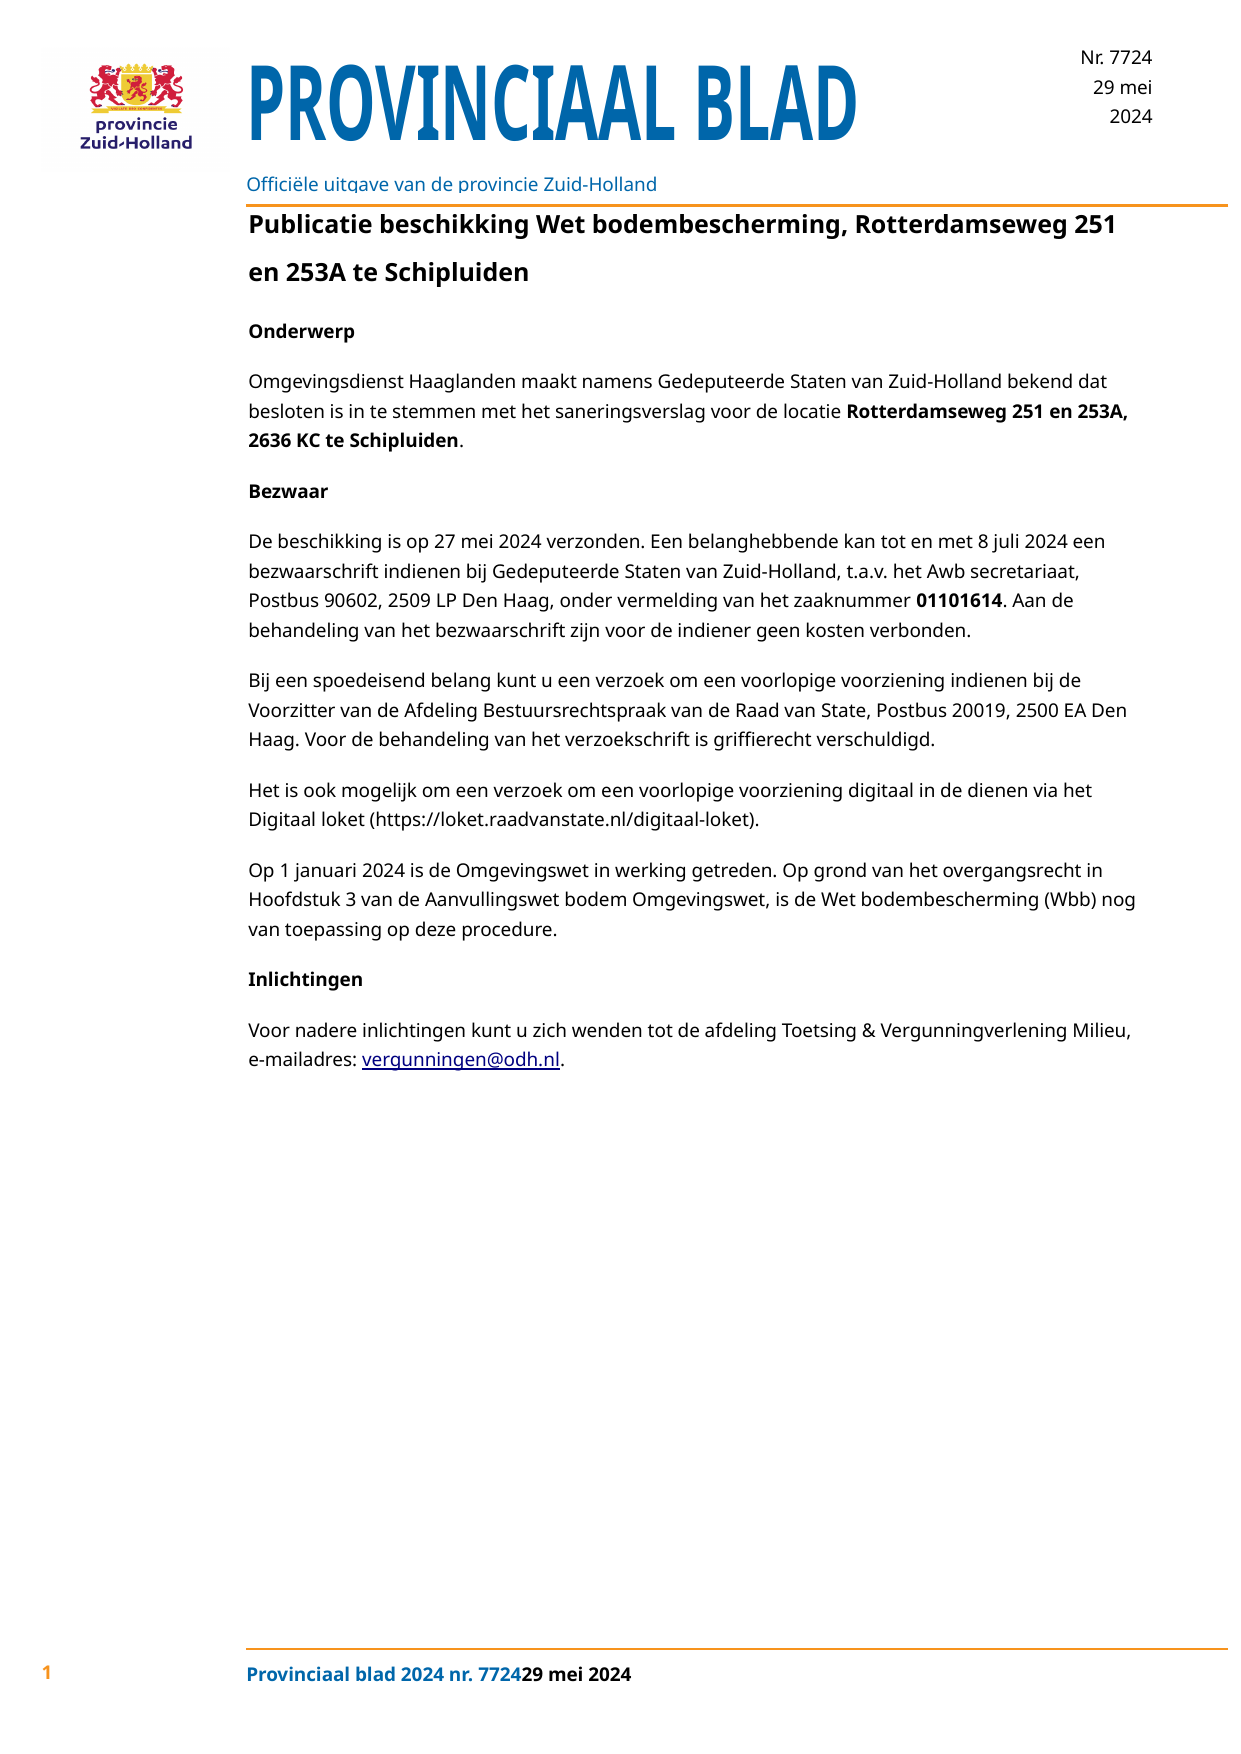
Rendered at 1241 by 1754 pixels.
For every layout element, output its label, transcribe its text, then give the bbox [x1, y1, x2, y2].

text Bij een spoedeisend belang kunt u een verzoek om een voorlopige voorziening indienen bij de Voorzitter van de Afdeling Bestuursrechtspraak van de Raad van State, Postbus 20019, 2500 EA Den Haag. Voor de behandeling van het verzoekschrift is griffierecht verschuldigd. [248, 667, 1152, 752]
text De beschikking is op 27 mei 2024 verzonden. Een belanghebbende kan tot en met 8 juli 2024 een bezwaarschrift indienen bij Gedeputeerde Staten van Zuid-Holland, t.a.v. het Awb secretariaat, Postbus 90602, 2509 LP Den Haag, onder vermelding van het zaaknummer 01101614. Aan de behandeling van het bezwaarschrift zijn voor de indiener geen kosten verbonden. [248, 528, 1152, 643]
text Onderwerp [248, 318, 1152, 344]
text Het is ook mogelijk om een verzoek om een voorlopige voorziening digitaal in de dienen via het Digitaal loket (https://loket.raadvanstate.nl/digitaal-loket). [248, 777, 1152, 832]
text Omgevingsdienst Haaglanden maakt namens Gedeputeerde Staten van Zuid-Holland bekend dat besloten is in te stemmen met het saneringsverslag voor de locatie Rotterdamseweg 251 en 253A, 2636 KC te Schipluiden. [248, 368, 1152, 453]
text Bezwaar [248, 478, 1152, 504]
text Voor nadere inlichtingen kunt u zich wenden tot de afdeling Toetsing & Vergunningverlening Milieu, e-mailadres: vergunningen@odh.nl. [248, 1017, 1152, 1072]
text Publicatie beschikking Wet bodembescherming, Rotterdamseweg 251 en 253A te Schipluiden [248, 207, 1152, 288]
text Inlichtingen [248, 967, 1152, 992]
picture [41, 47, 231, 172]
text Op 1 januari 2024 is de Omgevingswet in werking getreden. Op grond van het overgangsrecht in Hoofdstuk 3 van de Aanvullingswet bodem Omgevingswet, is de Wet bodembescherming (Wbb) nog van toepassing op deze procedure. [248, 857, 1152, 942]
